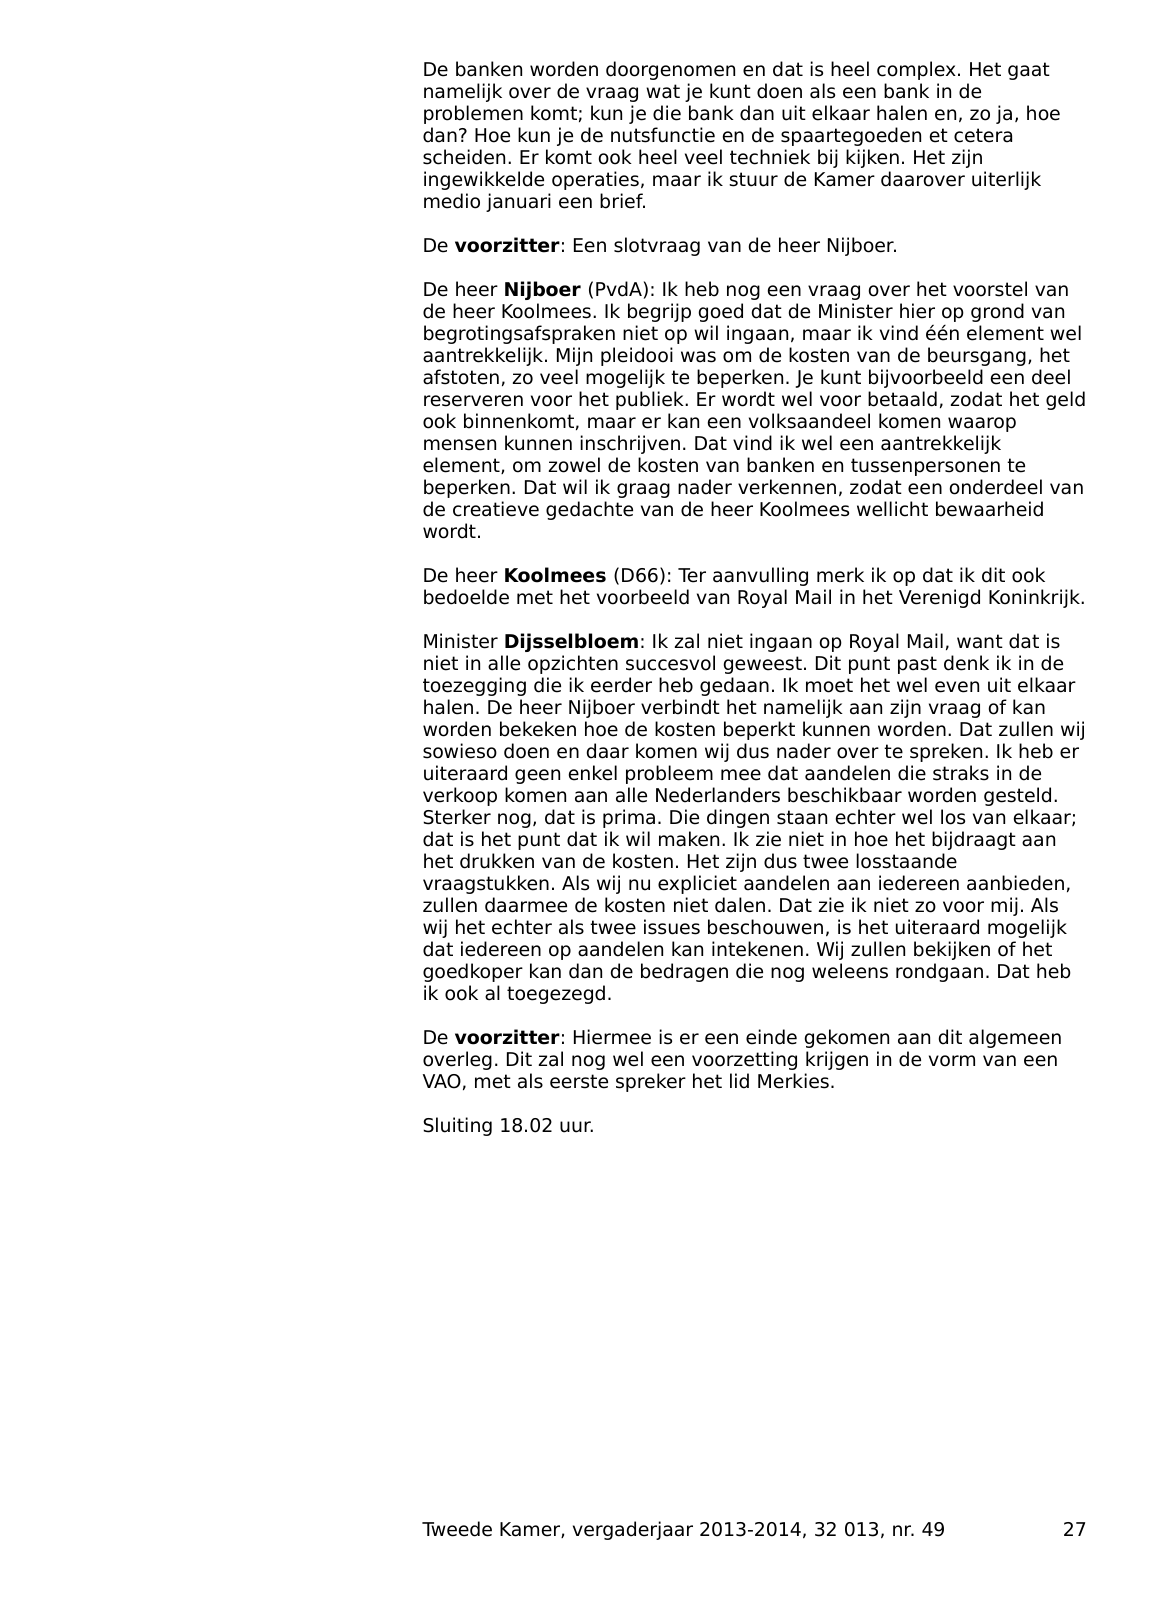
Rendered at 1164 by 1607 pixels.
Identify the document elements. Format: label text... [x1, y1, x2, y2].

text De voorzitter: Een slotvraag van de heer Nijboer. [422, 235, 1087, 257]
text Minister Dijsselbloem: Ik zal niet ingaan op Royal Mail, want dat is niet in alle opzichten succesvol geweest. Dit punt past denk ik in de toezegging die ik eerder heb gedaan. Ik moet het wel even uit elkaar halen. De heer Nijboer verbindt het namelijk aan zijn vraag of kan worden bekeken hoe de kosten beperkt kunnen worden. Dat zullen wij sowieso doen en daar komen wij dus nader over te spreken. Ik heb er uiteraard geen enkel probleem mee dat aandelen die straks in de verkoop komen aan alle Nederlanders beschikbaar worden gesteld. Sterker nog, dat is prima. Die dingen staan echter wel los van elkaar; dat is het punt dat ik wil maken. Ik zie niet in hoe het bijdraagt aan het drukken van de kosten. Het zijn dus twee losstaande vraagstukken. Als wij nu expliciet aandelen aan iedereen aanbieden, zullen daarmee de kosten niet dalen. Dat zie ik niet zo voor mij. Als wij het echter als twee issues beschouwen, is het uiteraard mogelijk dat iedereen op aandelen kan intekenen. Wij zullen bekijken of het goedkoper kan dan de bedragen die nog weleens rondgaan. Dat heb ik ook al toegezegd. [422, 631, 1087, 1005]
text De heer Koolmees (D66): Ter aanvulling merk ik op dat ik dit ook bedoelde met het voorbeeld van Royal Mail in het Verenigd Koninkrijk. [422, 565, 1087, 609]
text De banken worden doorgenomen en dat is heel complex. Het gaat namelijk over de vraag wat je kunt doen als een bank in de problemen komt; kun je die bank dan uit elkaar halen en, zo ja, hoe dan? Hoe kun je de nutsfunctie en de spaartegoeden et cetera scheiden. Er komt ook heel veel techniek bij kijken. Het zijn ingewikkelde operaties, maar ik stuur de Kamer daarover uiterlijk medio januari een brief. [422, 59, 1087, 213]
text Sluiting 18.02 uur. [422, 1115, 1087, 1137]
text De heer Nijboer (PvdA): Ik heb nog een vraag over het voorstel van de heer Koolmees. Ik begrijp goed dat de Minister hier op grond van begrotingsafspraken niet op wil ingaan, maar ik vind één element wel aantrekkelijk. Mijn pleidooi was om de kosten van de beursgang, het afstoten, zo veel mogelijk te beperken. Je kunt bijvoorbeeld een deel reserveren voor het publiek. Er wordt wel voor betaald, zodat het geld ook binnenkomt, maar er kan een volksaandeel komen waarop mensen kunnen inschrijven. Dat vind ik wel een aantrekkelijk element, om zowel de kosten van banken en tussenpersonen te beperken. Dat wil ik graag nader verkennen, zodat een onderdeel van de creatieve gedachte van de heer Koolmees wellicht bewaarheid wordt. [422, 279, 1087, 543]
text De voorzitter: Hiermee is er een einde gekomen aan dit algemeen overleg. Dit zal nog wel een voorzetting krijgen in de vorm van een VAO, met als eerste spreker het lid Merkies. [422, 1027, 1087, 1093]
